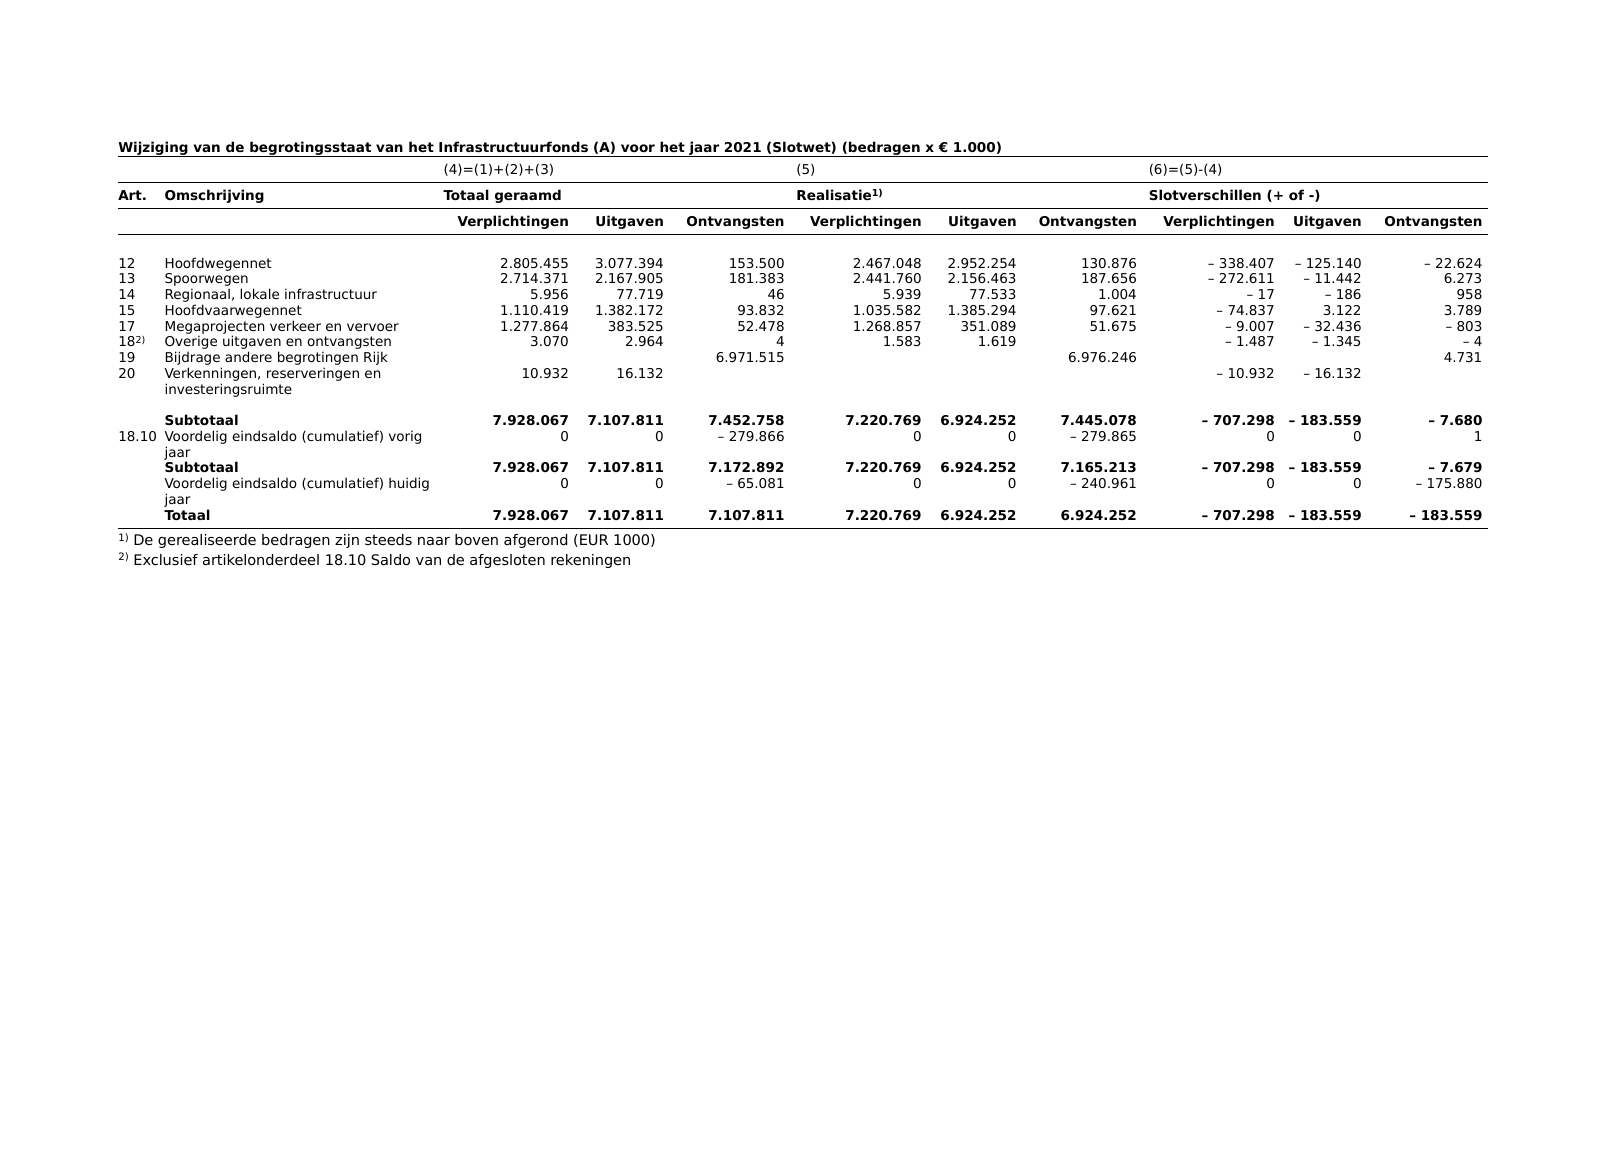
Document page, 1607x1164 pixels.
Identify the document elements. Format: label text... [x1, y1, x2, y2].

table_cell 4.731 [1367, 350, 1488, 366]
table_cell 7.172.892 [670, 460, 790, 476]
table_cell 7.928.067 [438, 413, 574, 429]
table_cell [118, 157, 158, 182]
table_cell [575, 235, 669, 256]
table_cell 0 [790, 476, 927, 507]
table_cell 383.525 [575, 319, 669, 334]
table_cell 6.976.246 [1022, 350, 1142, 366]
table_cell Uitgaven [1280, 209, 1367, 234]
table_cell 7.220.769 [790, 460, 927, 476]
table_cell Ontvangsten [1367, 209, 1488, 234]
table_cell [118, 397, 158, 413]
table_cell 0 [1280, 476, 1367, 507]
table_cell 6.924.252 [1022, 507, 1142, 528]
table_cell 77.719 [575, 287, 669, 303]
table_cell 16.132 [575, 366, 669, 397]
table_cell 2.714.371 [438, 271, 574, 287]
table_cell 7.220.769 [790, 413, 927, 429]
table_cell [1022, 334, 1142, 350]
table_cell [927, 350, 1022, 366]
table_cell – 707.298 [1143, 413, 1280, 429]
table_cell 7.107.811 [575, 507, 669, 528]
table_cell 7.107.811 [670, 507, 790, 528]
table_cell – 338.407 [1143, 256, 1280, 271]
table_cell 153.500 [670, 256, 790, 271]
table_cell – 183.559 [1280, 413, 1367, 429]
table_cell – 32.436 [1280, 319, 1367, 334]
table_cell 0 [438, 429, 574, 460]
table_cell – 7.679 [1367, 460, 1488, 476]
table_cell 18.10 [118, 429, 158, 460]
table_cell [575, 397, 669, 413]
table_cell – 74.837 [1143, 303, 1280, 318]
table_cell [927, 366, 1022, 397]
table_cell 52.478 [670, 319, 790, 334]
table_cell Totaal geraamd [438, 183, 790, 208]
table_cell Bijdrage andere begrotingen Rijk [158, 350, 437, 366]
table_cell – 22.624 [1367, 256, 1488, 271]
table_cell 7.445.078 [1022, 413, 1142, 429]
table_cell [438, 350, 574, 366]
table_cell 0 [927, 429, 1022, 460]
table_cell 2.467.048 [790, 256, 927, 271]
table_cell – 9.007 [1143, 319, 1280, 334]
table_cell [118, 209, 158, 234]
table_cell 1.385.294 [927, 303, 1022, 318]
table_cell [790, 350, 927, 366]
table_cell Overige uitgaven en ontvangsten [158, 334, 437, 350]
table_cell – 707.298 [1143, 460, 1280, 476]
table_cell – 279.865 [1022, 429, 1142, 460]
table_cell 0 [575, 476, 669, 507]
table_cell [118, 460, 158, 476]
table_cell [118, 507, 158, 528]
table_cell 5.956 [438, 287, 574, 303]
table_cell 1.382.172 [575, 303, 669, 318]
table_cell 20 [118, 366, 158, 397]
table_cell Megaprojecten verkeer en vervoer [158, 319, 437, 334]
table_cell 77.533 [927, 287, 1022, 303]
table_cell 51.675 [1022, 319, 1142, 334]
table_cell – 707.298 [1143, 507, 1280, 528]
table_cell [1280, 397, 1367, 413]
table_cell [1143, 235, 1280, 256]
table_cell 130.876 [1022, 256, 1142, 271]
table_cell 1 [1367, 429, 1488, 460]
table_cell 2.964 [575, 334, 669, 350]
table_cell 7.928.067 [438, 507, 574, 528]
table_cell Verplichtingen [1143, 209, 1280, 234]
table_cell [1022, 366, 1142, 397]
table_cell Totaal [158, 507, 437, 528]
table_cell [158, 235, 437, 256]
table_cell 46 [670, 287, 790, 303]
table_cell Spoorwegen [158, 271, 437, 287]
table_cell 1) De gerealiseerde bedragen zijn steeds naar boven afgerond (EUR 1000) 2) Exclusief artikelonderdeel 18.10 Saldo van de afgesloten rekeningen [118, 529, 1488, 568]
table_cell – 183.559 [1280, 460, 1367, 476]
table_cell 7.107.811 [575, 413, 669, 429]
table_cell 958 [1367, 287, 1488, 303]
table_cell 1.583 [790, 334, 927, 350]
table_cell 17 [118, 319, 158, 334]
table_cell 187.656 [1022, 271, 1142, 287]
table_cell [670, 366, 790, 397]
table_cell 4 [670, 334, 790, 350]
table_cell 7.107.811 [575, 460, 669, 476]
table_cell Subtotaal [158, 460, 437, 476]
table_cell 0 [790, 429, 927, 460]
table_cell [927, 397, 1022, 413]
table_cell – 17 [1143, 287, 1280, 303]
table_cell – 7.680 [1367, 413, 1488, 429]
table_cell 1.035.582 [790, 303, 927, 318]
table_cell Regionaal, lokale infrastructuur [158, 287, 437, 303]
table_cell [670, 397, 790, 413]
table_cell Uitgaven [575, 209, 669, 234]
table_cell [790, 397, 927, 413]
table_cell – 1.345 [1280, 334, 1367, 350]
table_cell 6.971.515 [670, 350, 790, 366]
table_cell [1367, 366, 1488, 397]
table_cell [1280, 235, 1367, 256]
table_cell Ontvangsten [670, 209, 790, 234]
table_cell 7.165.213 [1022, 460, 1142, 476]
table_cell 6.273 [1367, 271, 1488, 287]
table_cell 3.070 [438, 334, 574, 350]
table_cell Subtotaal [158, 413, 437, 429]
table_cell [158, 209, 437, 234]
table_cell Hoofdwegennet [158, 256, 437, 271]
table_cell 3.122 [1280, 303, 1367, 318]
table_cell – 279.866 [670, 429, 790, 460]
table_cell [118, 476, 158, 507]
table_cell – 125.140 [1280, 256, 1367, 271]
table_cell 2.156.463 [927, 271, 1022, 287]
table_cell 3.077.394 [575, 256, 669, 271]
table_cell 0 [927, 476, 1022, 507]
table_cell [118, 413, 158, 429]
table_cell Voordelig eindsaldo (cumulatief) huidig jaar [158, 476, 437, 507]
table_cell [1022, 235, 1142, 256]
table_cell 93.832 [670, 303, 790, 318]
table_cell [1367, 235, 1488, 256]
table_cell 182) [118, 334, 158, 350]
table_cell [1280, 350, 1367, 366]
table_cell 19 [118, 350, 158, 366]
table_cell [1143, 397, 1280, 413]
table_cell (6)=(5)-(4) [1143, 157, 1488, 182]
table_cell 15 [118, 303, 158, 318]
table_cell – 11.442 [1280, 271, 1367, 287]
table_cell Hoofdvaarwegennet [158, 303, 437, 318]
table_cell – 803 [1367, 319, 1488, 334]
table_cell 13 [118, 271, 158, 287]
table_cell Omschrijving [158, 183, 437, 208]
table_cell 6.924.252 [927, 413, 1022, 429]
table_cell 0 [1280, 429, 1367, 460]
table_cell 6.924.252 [927, 460, 1022, 476]
table_cell – 175.880 [1367, 476, 1488, 507]
table_cell Verkenningen, reserveringen en investeringsruimte [158, 366, 437, 397]
table_cell 0 [1143, 429, 1280, 460]
table_cell 6.924.252 [927, 507, 1022, 528]
table_cell Slotverschillen (+ of -) [1143, 183, 1488, 208]
table_cell 0 [1143, 476, 1280, 507]
table_cell 2.952.254 [927, 256, 1022, 271]
table_cell Verplichtingen [790, 209, 927, 234]
table_cell – 65.081 [670, 476, 790, 507]
table_cell – 16.132 [1280, 366, 1367, 397]
table_cell Ontvangsten [1022, 209, 1142, 234]
table_cell 0 [575, 429, 669, 460]
table_cell 2.805.455 [438, 256, 574, 271]
table_cell Voordelig eindsaldo (cumulatief) vorig jaar [158, 429, 437, 460]
table_cell [1143, 350, 1280, 366]
table_cell 3.789 [1367, 303, 1488, 318]
table_cell [438, 397, 574, 413]
table_cell (4)=(1)+(2)+(3) [438, 157, 790, 182]
table_cell Verplichtingen [438, 209, 574, 234]
table_cell [790, 366, 927, 397]
table_cell [158, 157, 437, 182]
table_cell (5) [790, 157, 1142, 182]
table_cell – 186 [1280, 287, 1367, 303]
table_cell – 240.961 [1022, 476, 1142, 507]
table_cell 7.220.769 [790, 507, 927, 528]
table_cell [670, 235, 790, 256]
table_cell 10.932 [438, 366, 574, 397]
table_cell – 10.932 [1143, 366, 1280, 397]
table_cell 1.268.857 [790, 319, 927, 334]
table_cell 97.621 [1022, 303, 1142, 318]
table_cell 12 [118, 256, 158, 271]
table_cell 7.452.758 [670, 413, 790, 429]
table_cell [575, 350, 669, 366]
table_cell Uitgaven [927, 209, 1022, 234]
table_cell [118, 235, 158, 256]
table_cell [790, 235, 927, 256]
table_cell 7.928.067 [438, 460, 574, 476]
table_cell 1.277.864 [438, 319, 574, 334]
table_cell [1367, 397, 1488, 413]
table_cell 14 [118, 287, 158, 303]
table_cell 351.089 [927, 319, 1022, 334]
table_cell [158, 397, 437, 413]
table_cell 1.619 [927, 334, 1022, 350]
table_cell 2.167.905 [575, 271, 669, 287]
table_cell – 272.611 [1143, 271, 1280, 287]
table_cell – 4 [1367, 334, 1488, 350]
table_cell [1022, 397, 1142, 413]
table_cell Realisatie1) [790, 183, 1142, 208]
table_cell Art. [118, 183, 158, 208]
table_cell – 1.487 [1143, 334, 1280, 350]
table_header Wijziging van de begrotingsstaat van het Infrastructuurfonds (A) voor het jaar 2021 (Slotwet) (bedragen x € 1.000) [118, 140, 1488, 156]
table_cell – 183.559 [1280, 507, 1367, 528]
table_cell [927, 235, 1022, 256]
table_cell 1.004 [1022, 287, 1142, 303]
table_cell 1.110.419 [438, 303, 574, 318]
table_cell [438, 235, 574, 256]
table_cell 0 [438, 476, 574, 507]
table_cell 181.383 [670, 271, 790, 287]
table_cell 2.441.760 [790, 271, 927, 287]
table_cell 5.939 [790, 287, 927, 303]
table_cell – 183.559 [1367, 507, 1488, 528]
